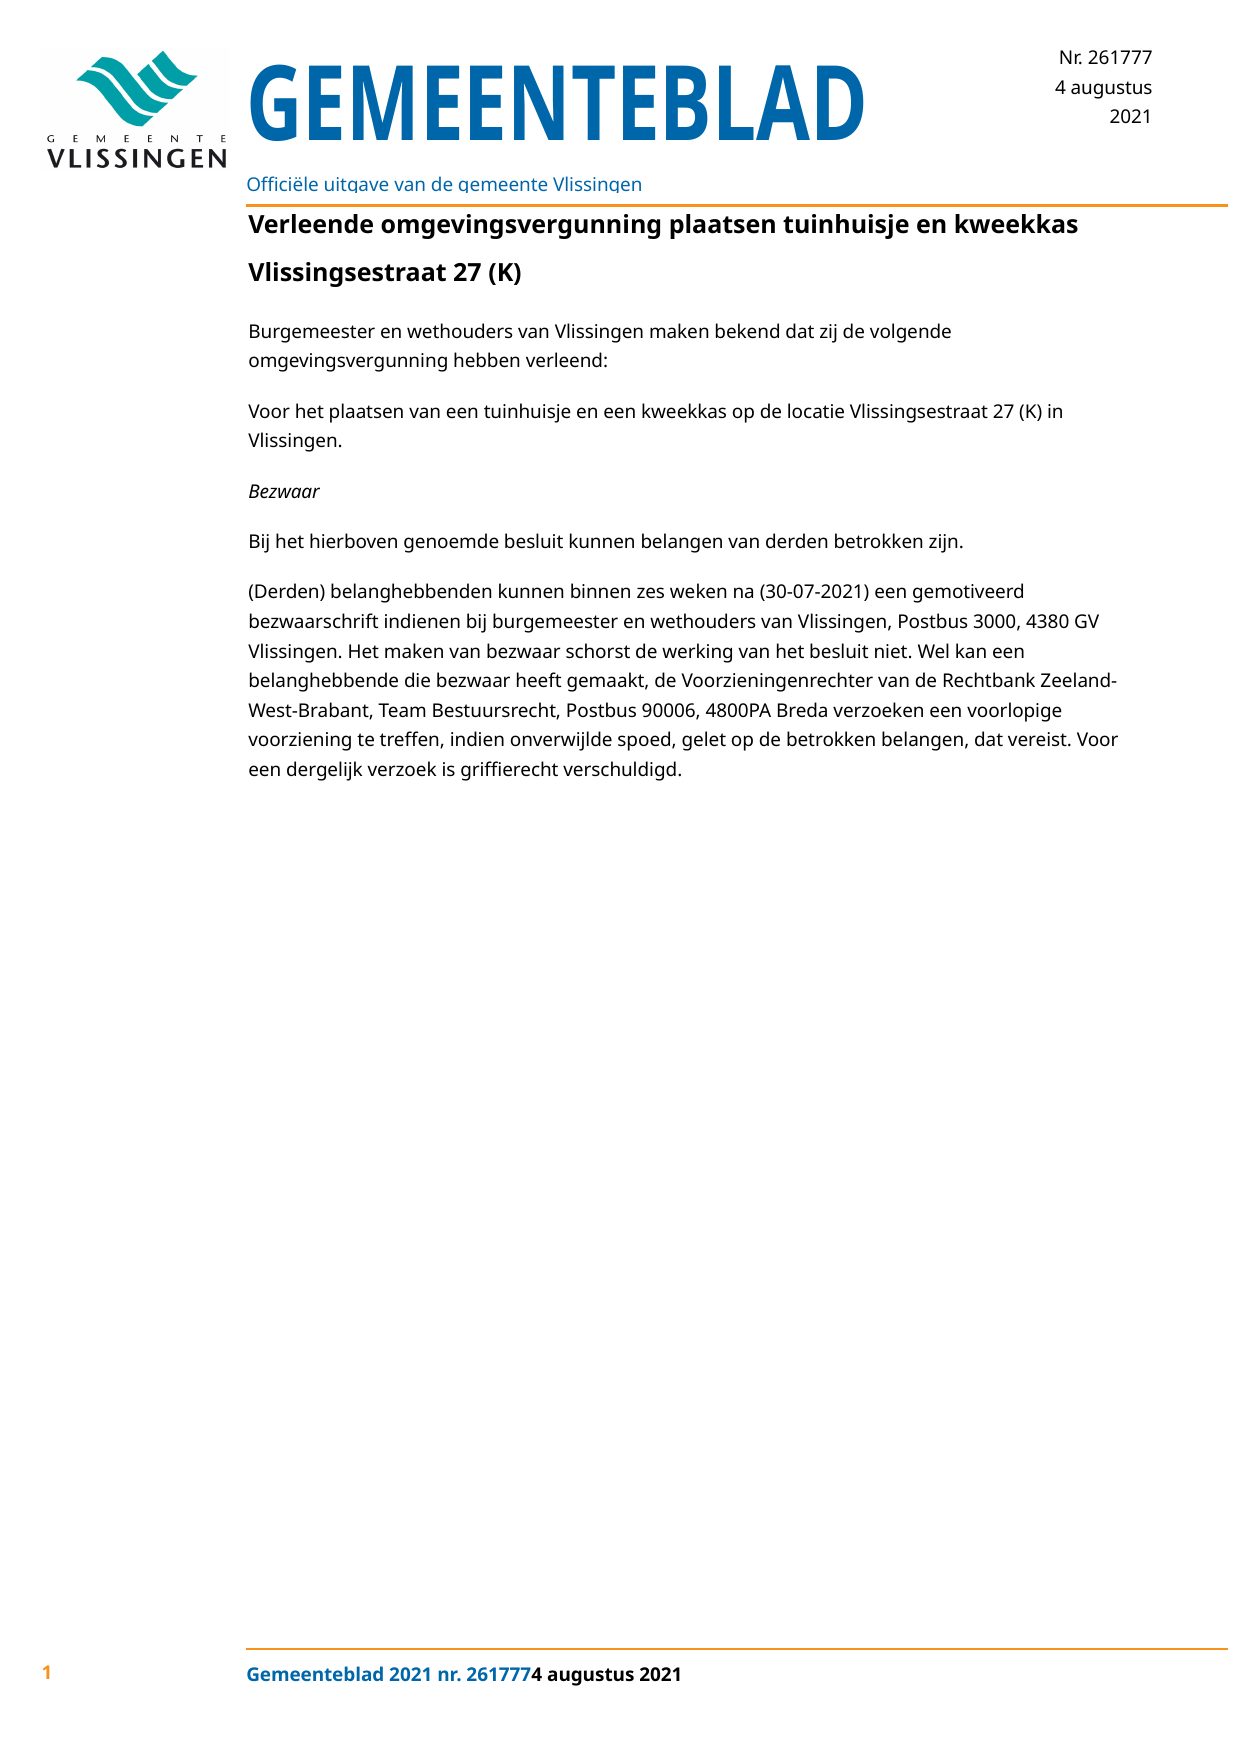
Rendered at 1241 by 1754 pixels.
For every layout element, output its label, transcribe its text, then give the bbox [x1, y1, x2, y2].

text Voor het plaatsen van een tuinhuisje en een kweekkas op de locatie Vlissingsestraat 27 (K) in Vlissingen. [248, 398, 1152, 453]
text (Derden) belanghebbenden kunnen binnen zes weken na (30-07-2021) een gemotiveerd bezwaarschrift indienen bij burgemeester en wethouders van Vlissingen, Postbus 3000, 4380 GV Vlissingen. Het maken van bezwaar schorst de werking van het besluit niet. Wel kan een belanghebbende die bezwaar heeft gemaakt, de Voorzieningenrechter van de Rechtbank Zeeland-West-Brabant, Team Bestuursrecht, Postbus 90006, 4800PA Breda verzoeken een voorlopige voorziening te treffen, indien onverwijlde spoed, gelet op de betrokken belangen, dat vereist. Voor een dergelijk verzoek is griffierecht verschuldigd. [248, 579, 1152, 782]
text Bezwaar [248, 478, 1152, 504]
text Bij het hierboven genoemde besluit kunnen belangen van derden betrokken zijn. [248, 528, 1152, 554]
text Verleende omgevingsvergunning plaatsen tuinhuisje en kweekkas Vlissingsestraat 27 (K) [248, 207, 1152, 288]
text Burgemeester en wethouders van Vlissingen maken bekend dat zij de volgende omgevingsvergunning hebben verleend: [248, 318, 1152, 373]
picture [41, 47, 231, 172]
